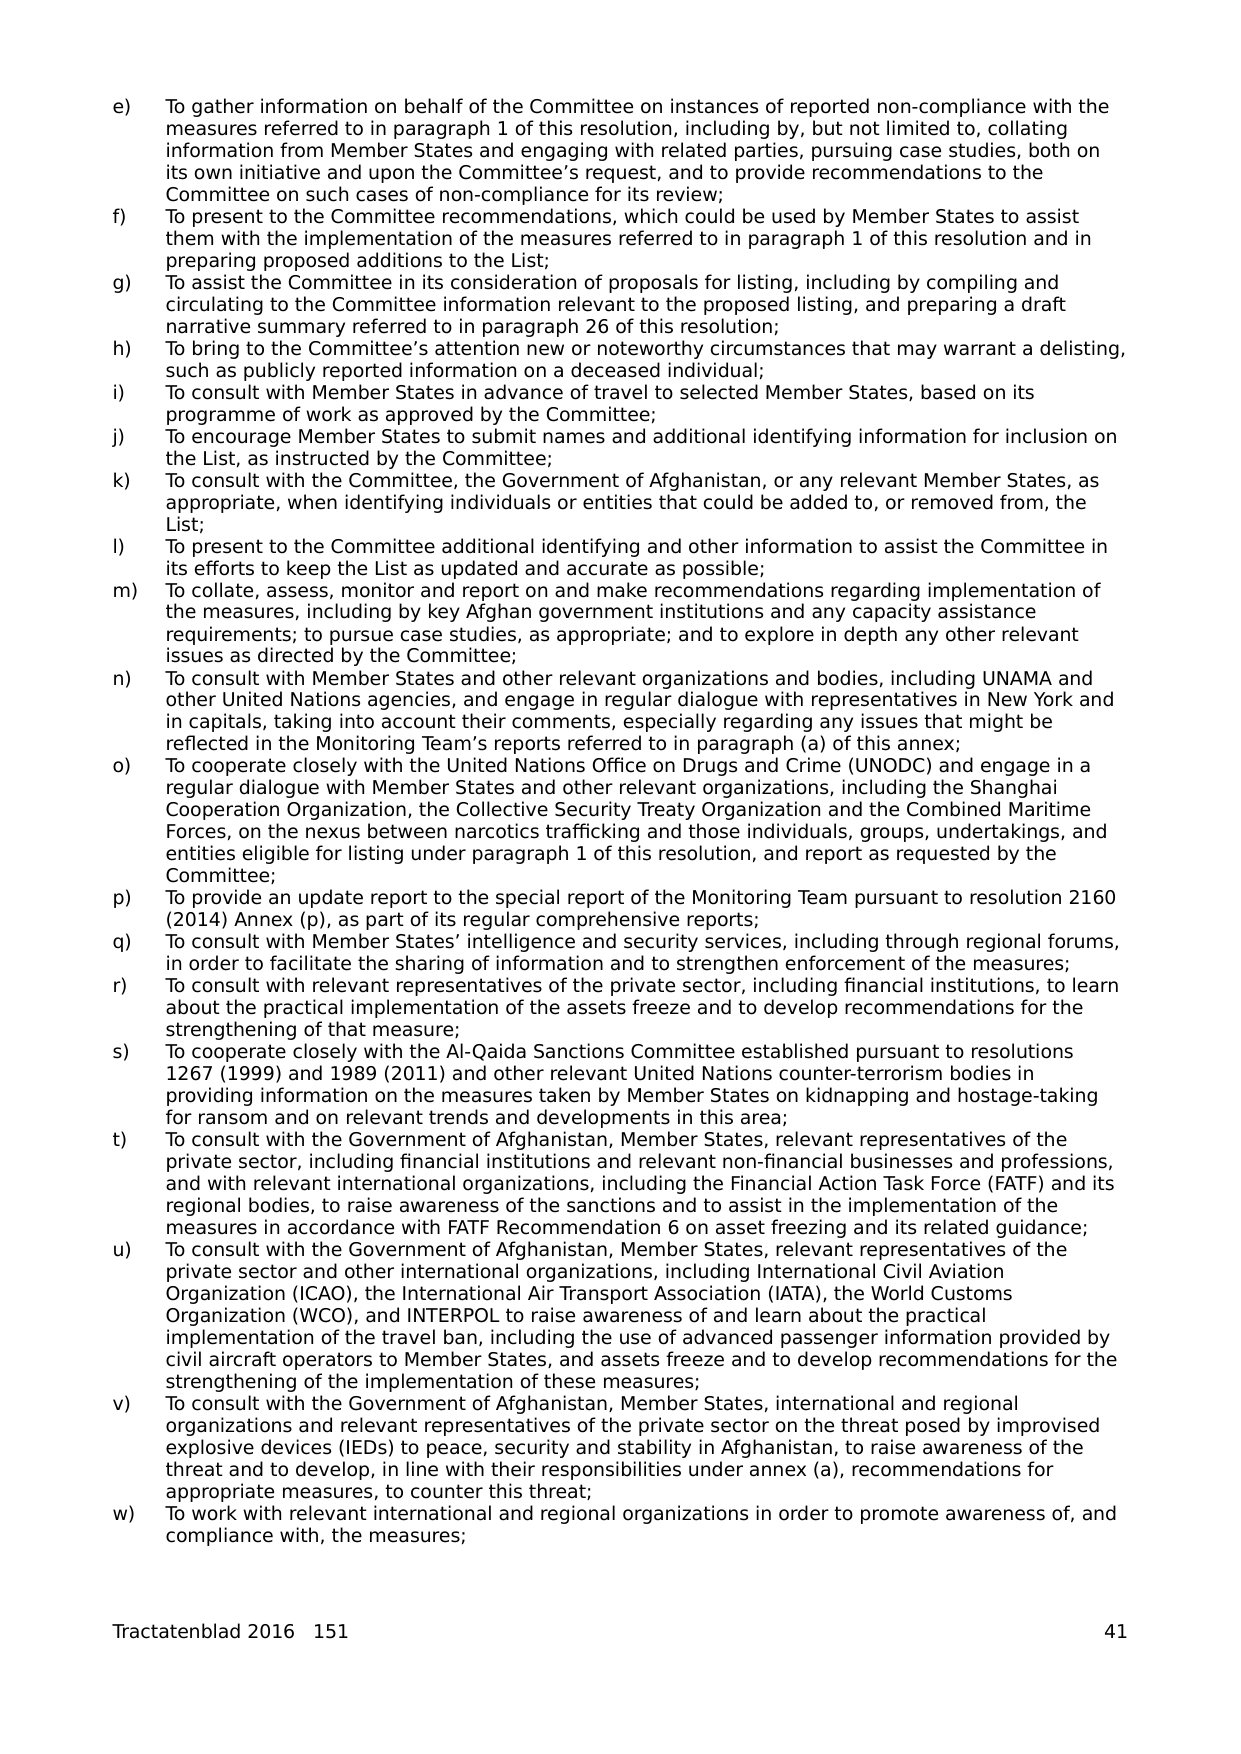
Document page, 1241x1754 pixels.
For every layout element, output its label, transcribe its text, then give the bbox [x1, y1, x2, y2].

text o) To cooperate closely with the United Nations Office on Drugs and Crime (UNODC) and engage in a regular dialogue with Member States and other relevant organizations, including the Shanghai Cooperation Organization, the Collective Security Treaty Organization and the Combined Maritime Forces, on the nexus between narcotics trafficking and those individuals, groups, undertakings, and entities eligible for listing under paragraph 1 of this resolution, and report as requested by the Committee; [112, 755, 1128, 887]
text g) To assist the Committee in its consideration of proposals for listing, including by compiling and circulating to the Committee information relevant to the proposed listing, and preparing a draft narrative summary referred to in paragraph 26 of this resolution; [112, 272, 1128, 338]
text j) To encourage Member States to submit names and additional identifying information for inclusion on the List, as instructed by the Committee; [112, 426, 1128, 469]
text k) To consult with the Committee, the Government of Afghanistan, or any relevant Member States, as appropriate, when identifying individuals or entities that could be added to, or removed from, the List; [112, 469, 1128, 536]
text u) To consult with the Government of Afghanistan, Member States, relevant representatives of the private sector and other international organizations, including International Civil Aviation Organization (ICAO), the International Air Transport Association (IATA), the World Customs Organization (WCO), and INTERPOL to raise awareness of and learn about the practical implementation of the travel ban, including the use of advanced passenger information provided by civil aircraft operators to Member States, and assets freeze and to develop recommendations for the strengthening of the implementation of these measures; [112, 1239, 1128, 1393]
text n) To consult with Member States and other relevant organizations and bodies, including UNAMA and other United Nations agencies, and engage in regular dialogue with representatives in New York and in capitals, taking into account their comments, especially regarding any issues that might be reflected in the Monitoring Team’s reports referred to in paragraph (a) of this annex; [112, 667, 1128, 755]
text f) To present to the Committee recommendations, which could be used by Member States to assist them with the implementation of the measures referred to in paragraph 1 of this resolution and in preparing proposed additions to the List; [112, 206, 1128, 272]
text m) To collate, assess, monitor and report on and make recommendations regarding implementation of the measures, including by key Afghan government institutions and any capacity assistance requirements; to pursue case studies, as appropriate; and to explore in depth any other relevant issues as directed by the Committee; [112, 579, 1128, 667]
text h) To bring to the Committee’s attention new or noteworthy circumstances that may warrant a delisting, such as publicly reported information on a deceased individual; [112, 338, 1128, 382]
text w) To work with relevant international and regional organizations in order to promote awareness of, and compliance with, the measures; [112, 1503, 1128, 1547]
text v) To consult with the Government of Afghanistan, Member States, international and regional organizations and relevant representatives of the private sector on the threat posed by improvised explosive devices (IEDs) to peace, security and stability in Afghanistan, to raise awareness of the threat and to develop, in line with their responsibilities under annex (a), recommendations for appropriate measures, to counter this threat; [112, 1393, 1128, 1503]
text i) To consult with Member States in advance of travel to selected Member States, based on its programme of work as approved by the Committee; [112, 382, 1128, 426]
text t) To consult with the Government of Afghanistan, Member States, relevant representatives of the private sector, including financial institutions and relevant non-financial businesses and professions, and with relevant international organizations, including the Financial Action Task Force (FATF) and its regional bodies, to raise awareness of the sanctions and to assist in the implementation of the measures in accordance with FATF Recommendation 6 on asset freezing and its related guidance; [112, 1129, 1128, 1239]
text p) To provide an update report to the special report of the Monitoring Team pursuant to resolution 2160 (2014) Annex (p), as part of its regular comprehensive reports; [112, 887, 1128, 931]
text l) To present to the Committee additional identifying and other information to assist the Committee in its efforts to keep the List as updated and accurate as possible; [112, 536, 1128, 579]
text q) To consult with Member States’ intelligence and security services, including through regional forums, in order to facilitate the sharing of information and to strengthen enforcement of the measures; [112, 931, 1128, 975]
text s) To cooperate closely with the Al-Qaida Sanctions Committee established pursuant to resolutions 1267 (1999) and 1989 (2011) and other relevant United Nations counter-terrorism bodies in providing information on the measures taken by Member States on kidnapping and hostage-taking for ransom and on relevant trends and developments in this area; [112, 1041, 1128, 1129]
text e) To gather information on behalf of the Committee on instances of reported non-compliance with the measures referred to in paragraph 1 of this resolution, including by, but not limited to, collating information from Member States and engaging with related parties, pursuing case studies, both on its own initiative and upon the Committee’s request, and to provide recommendations to the Committee on such cases of non-compliance for its review; [112, 96, 1128, 206]
text r) To consult with relevant representatives of the private sector, including financial institutions, to learn about the practical implementation of the assets freeze and to develop recommendations for the strengthening of that measure; [112, 975, 1128, 1041]
